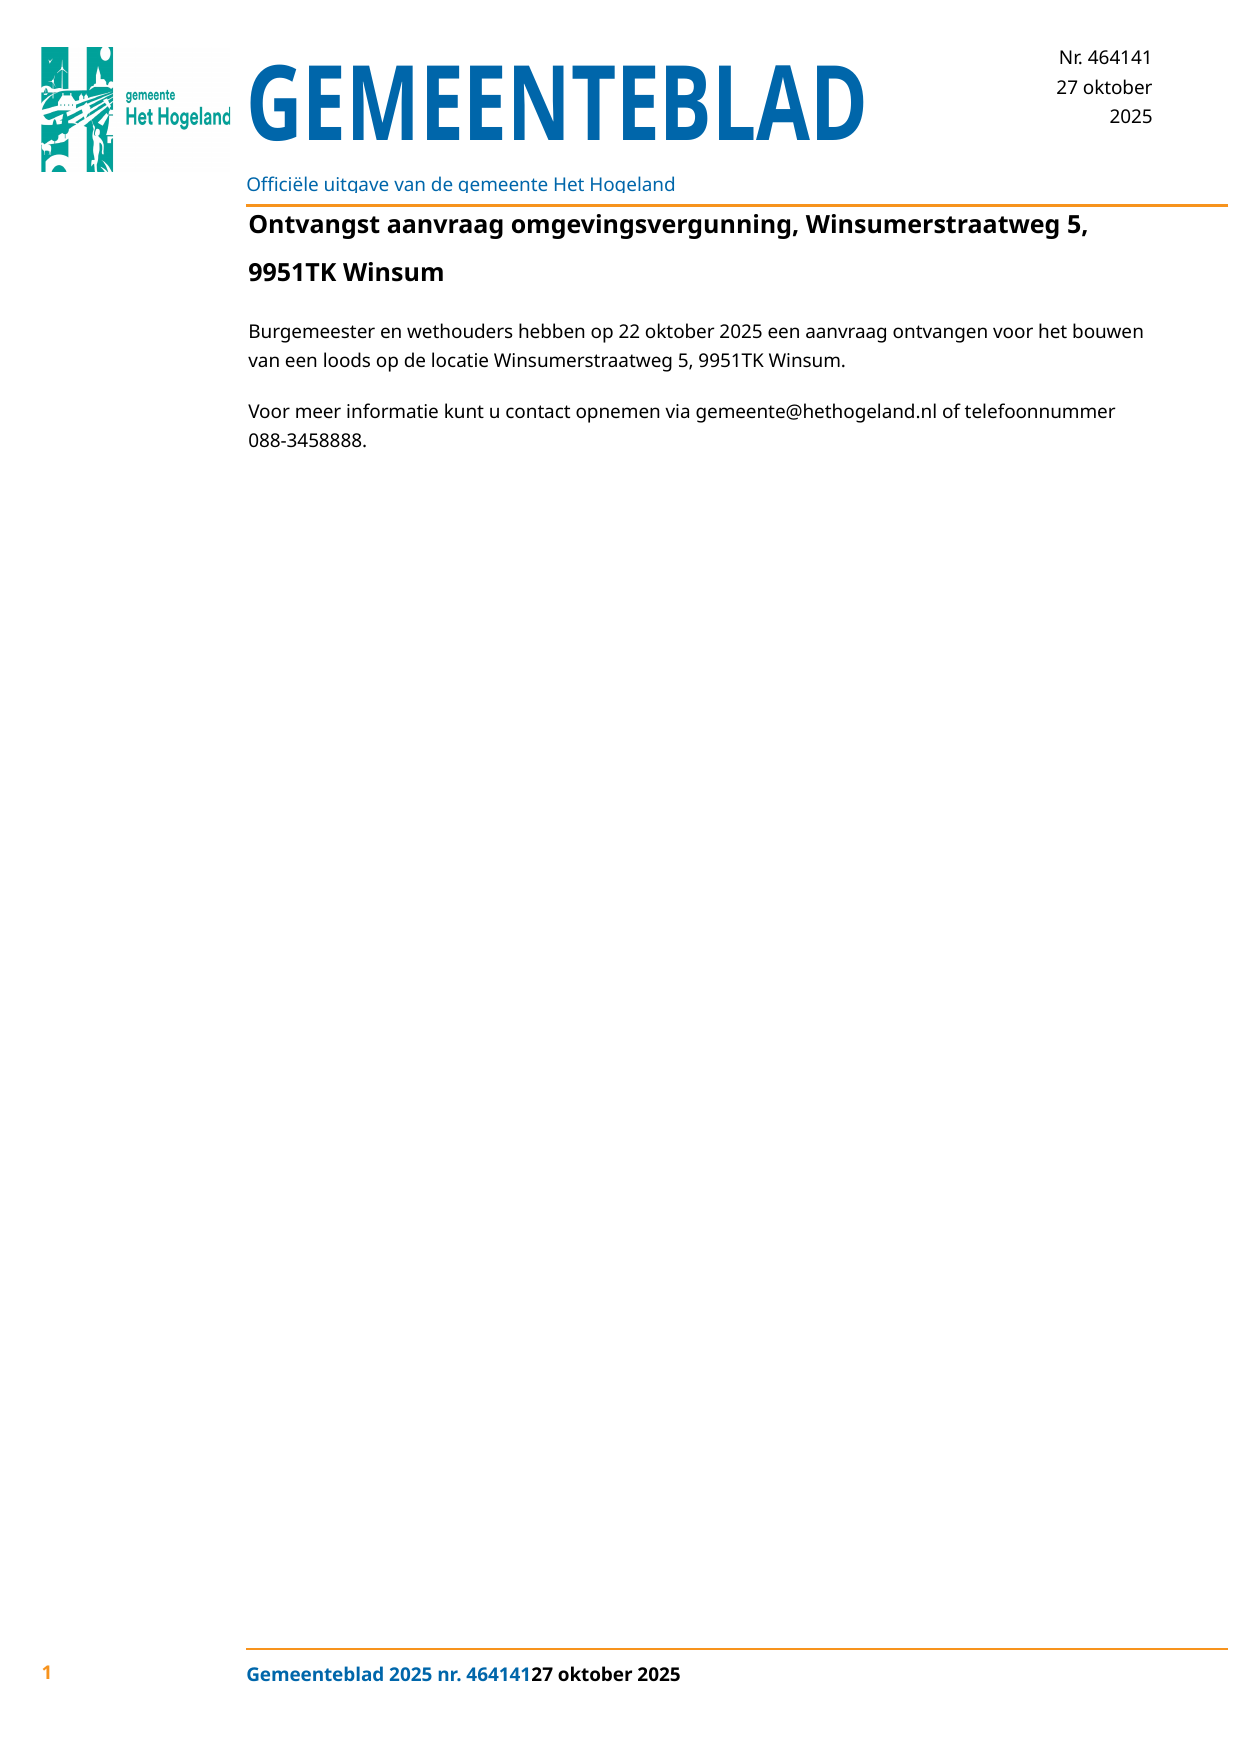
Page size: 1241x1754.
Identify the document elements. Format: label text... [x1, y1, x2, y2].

text Ontvangst aanvraag omgevingsvergunning, Winsumerstraatweg 5, 9951TK Winsum [248, 207, 1152, 288]
picture [41, 47, 231, 172]
text Burgemeester en wethouders hebben op 22 oktober 2025 een aanvraag ontvangen voor het bouwen van een loods op de locatie Winsumerstraatweg 5, 9951TK Winsum. [248, 318, 1152, 373]
text Voor meer informatie kunt u contact opnemen via gemeente@hethogeland.nl of telefoonnummer 088-3458888. [248, 398, 1152, 453]
